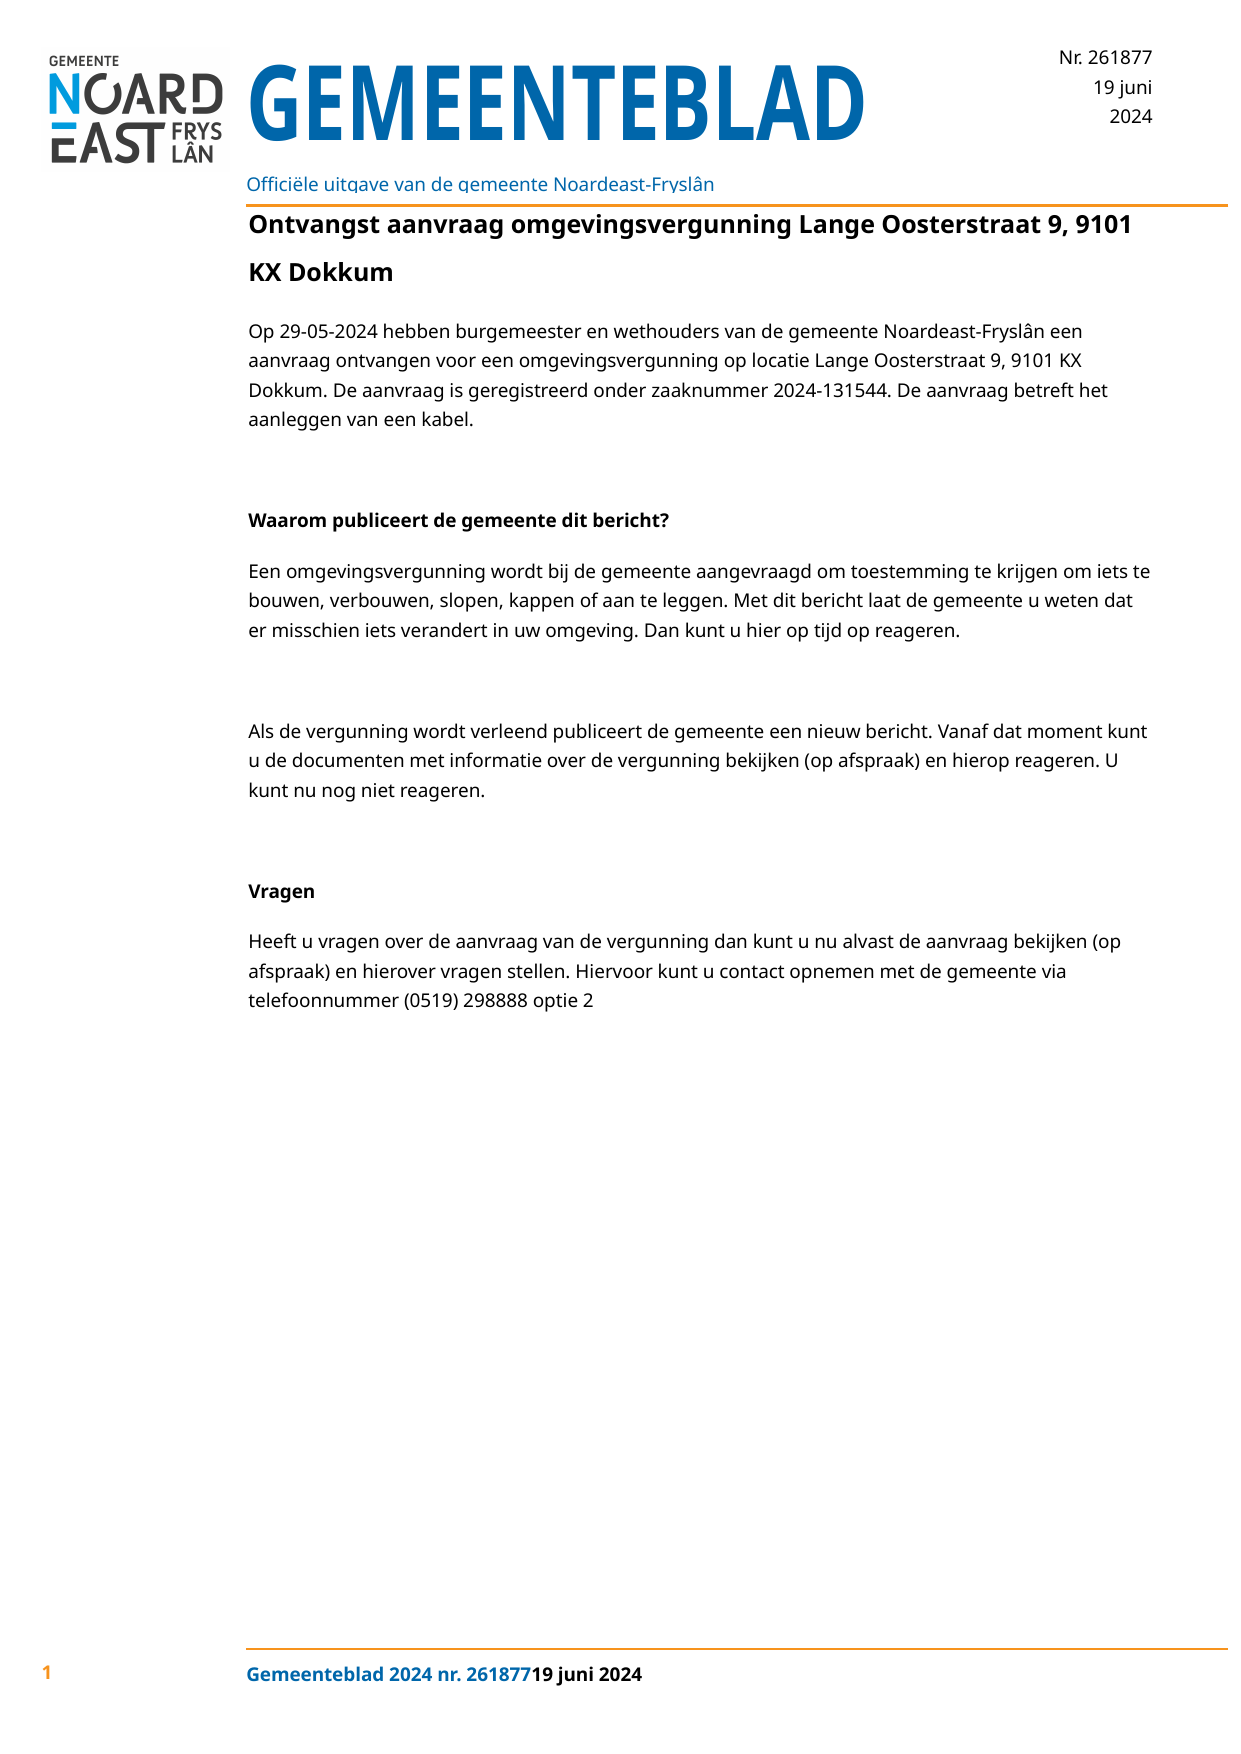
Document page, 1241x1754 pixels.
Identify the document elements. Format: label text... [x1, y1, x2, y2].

text Vragen [248, 878, 1152, 904]
text Op 29-05-2024 hebben burgemeester en wethouders van de gemeente Noardeast-Fryslân een aanvraag ontvangen voor een omgevingsvergunning op locatie Lange Oosterstraat 9, 9101 KX Dokkum. De aanvraag is geregistreerd onder zaaknummer 2024-131544. De aanvraag betreft het aanleggen van een kabel. [248, 318, 1152, 432]
text Ontvangst aanvraag omgevingsvergunning Lange Oosterstraat 9, 9101 KX Dokkum [248, 207, 1152, 288]
picture [41, 47, 231, 172]
text Een omgevingsvergunning wordt bij de gemeente aangevraagd om toestemming te krijgen om iets te bouwen, verbouwen, slopen, kappen of aan te leggen. Met dit bericht laat de gemeente u weten dat er misschien iets verandert in uw omgeving. Dan kunt u hier op tijd op reageren. [248, 558, 1152, 643]
text Als de vergunning wordt verleend publiceert de gemeente een nieuw bericht. Vanaf dat moment kunt u de documenten met informatie over de vergunning bekijken (op afspraak) en hierop reageren. U kunt nu nog niet reageren. [248, 718, 1152, 803]
text Heeft u vragen over de aanvraag van de vergunning dan kunt u nu alvast de aanvraag bekijken (op afspraak) en hierover vragen stellen. Hiervoor kunt u contact opnemen met de gemeente via telefoonnummer (0519) 298888 optie 2 [248, 928, 1152, 1013]
text Waarom publiceert de gemeente dit bericht? [248, 507, 1152, 533]
